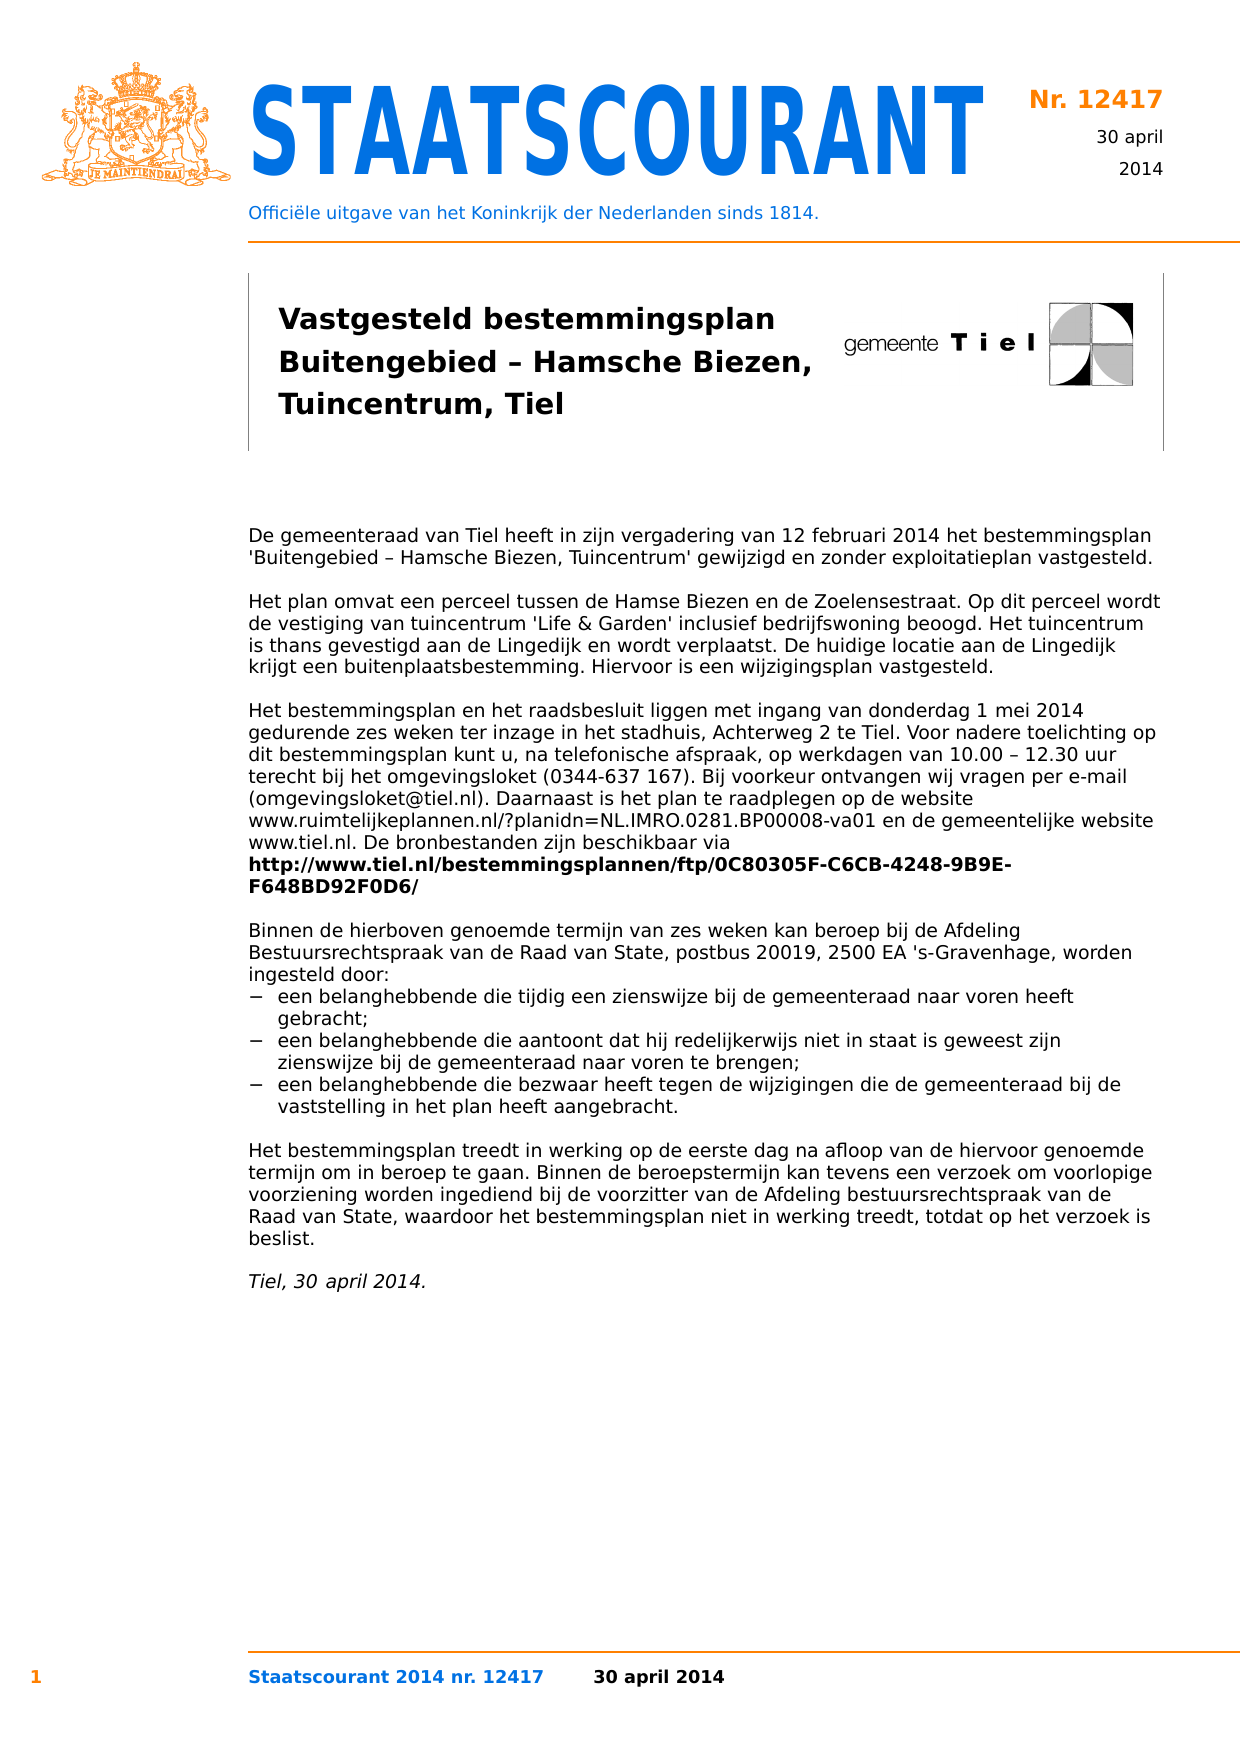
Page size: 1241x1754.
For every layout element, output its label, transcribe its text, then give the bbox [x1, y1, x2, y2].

table_header Nr. 12417 [998, 62, 1240, 121]
table_cell 2014 [998, 153, 1240, 203]
text Het bestemmingsplan en het raadsbesluit liggen met ingang van donderdag 1 mei 2014 gedurende zes weken ter inzage in het stadhuis, Achterweg 2 te Tiel. Voor nadere toelichting op dit bestemmingsplan kunt u, na telefonische afspraak, op werkdagen van 10.00 – 12.30 uur terecht bij het omgevingsloket (0344-637 167). Bij voorkeur ontvangen wij vragen per e-mail (omgevingsloket@tiel.nl). Daarnaast is het plan te raadplegen op de website www.ruimtelijkeplannen.nl/?planidn=NL.IMRO.0281.BP00008-va01 en de gemeentelijke website www.tiel.nl. De bronbestanden zijn beschikbaar via http://www.tiel.nl/bestemmingsplannen/ftp/0C80305F-C6CB-4248-9B9E-F648BD92F0D6/ [248, 700, 1163, 898]
text Tiel, 30 april 2014. [248, 1271, 1163, 1293]
text De gemeenteraad van Tiel heeft in zijn vergadering van 12 februari 2014 het bestemmingsplan 'Buitengebied – Hamsche Biezen, Tuincentrum' gewijzigd en zonder exploitatieplan vastgesteld. [248, 525, 1163, 569]
table_cell 30 april [998, 121, 1240, 153]
picture [41, 62, 231, 186]
text Het plan omvat een perceel tussen de Hamse Biezen en de Zoelensestraat. Op dit perceel wordt de vestiging van tuincentrum 'Life & Garden' inclusief bedrijfswoning beoogd. Het tuincentrum is thans gevestigd aan de Lingedijk en wordt verplaatst. De huidige locatie aan de Lingedijk krijgt een buitenplaatsbestemming. Hiervoor is een wijzigingsplan vastgesteld. [248, 591, 1163, 678]
table_header STAATSCOURANT [248, 62, 998, 203]
picture [844, 302, 1134, 386]
text Binnen de hierboven genoemde termijn van zes weken kan beroep bij de Afdeling Bestuursrechtspraak van de Raad van State, postbus 20019, 2500 EA 's-Gravenhage, worden ingesteld door: [248, 920, 1163, 986]
subtitle Vastgesteld bestemmingsplan Buitengebied – Hamsche Biezen, Tuincentrum, Tiel [249, 273, 1163, 451]
text − een belanghebbende die bezwaar heeft tegen de wijzigingen die de gemeenteraad bij de vaststelling in het plan heeft aangebracht. [248, 1074, 1163, 1118]
text − een belanghebbende die tijdig een zienswijze bij de gemeenteraad naar voren heeft gebracht; [248, 986, 1163, 1030]
table_cell Officiële uitgave van het Koninkrijk der Nederlanden sinds 1814. [248, 203, 1240, 241]
text Het bestemmingsplan treedt in werking op de eerste dag na afloop van de hiervoor genoemde termijn om in beroep te gaan. Binnen de beroepstermijn kan tevens een verzoek om voorlopige voorziening worden ingediend bij de voorzitter van de Afdeling bestuursrechtspraak van de Raad van State, waardoor het bestemmingsplan niet in werking treedt, totdat op het verzoek is beslist. [248, 1140, 1163, 1249]
text − een belanghebbende die aantoont dat hij redelijkerwijs niet in staat is geweest zijn zienswijze bij de gemeenteraad naar voren te brengen; [248, 1030, 1163, 1074]
table_header [25, 62, 248, 241]
